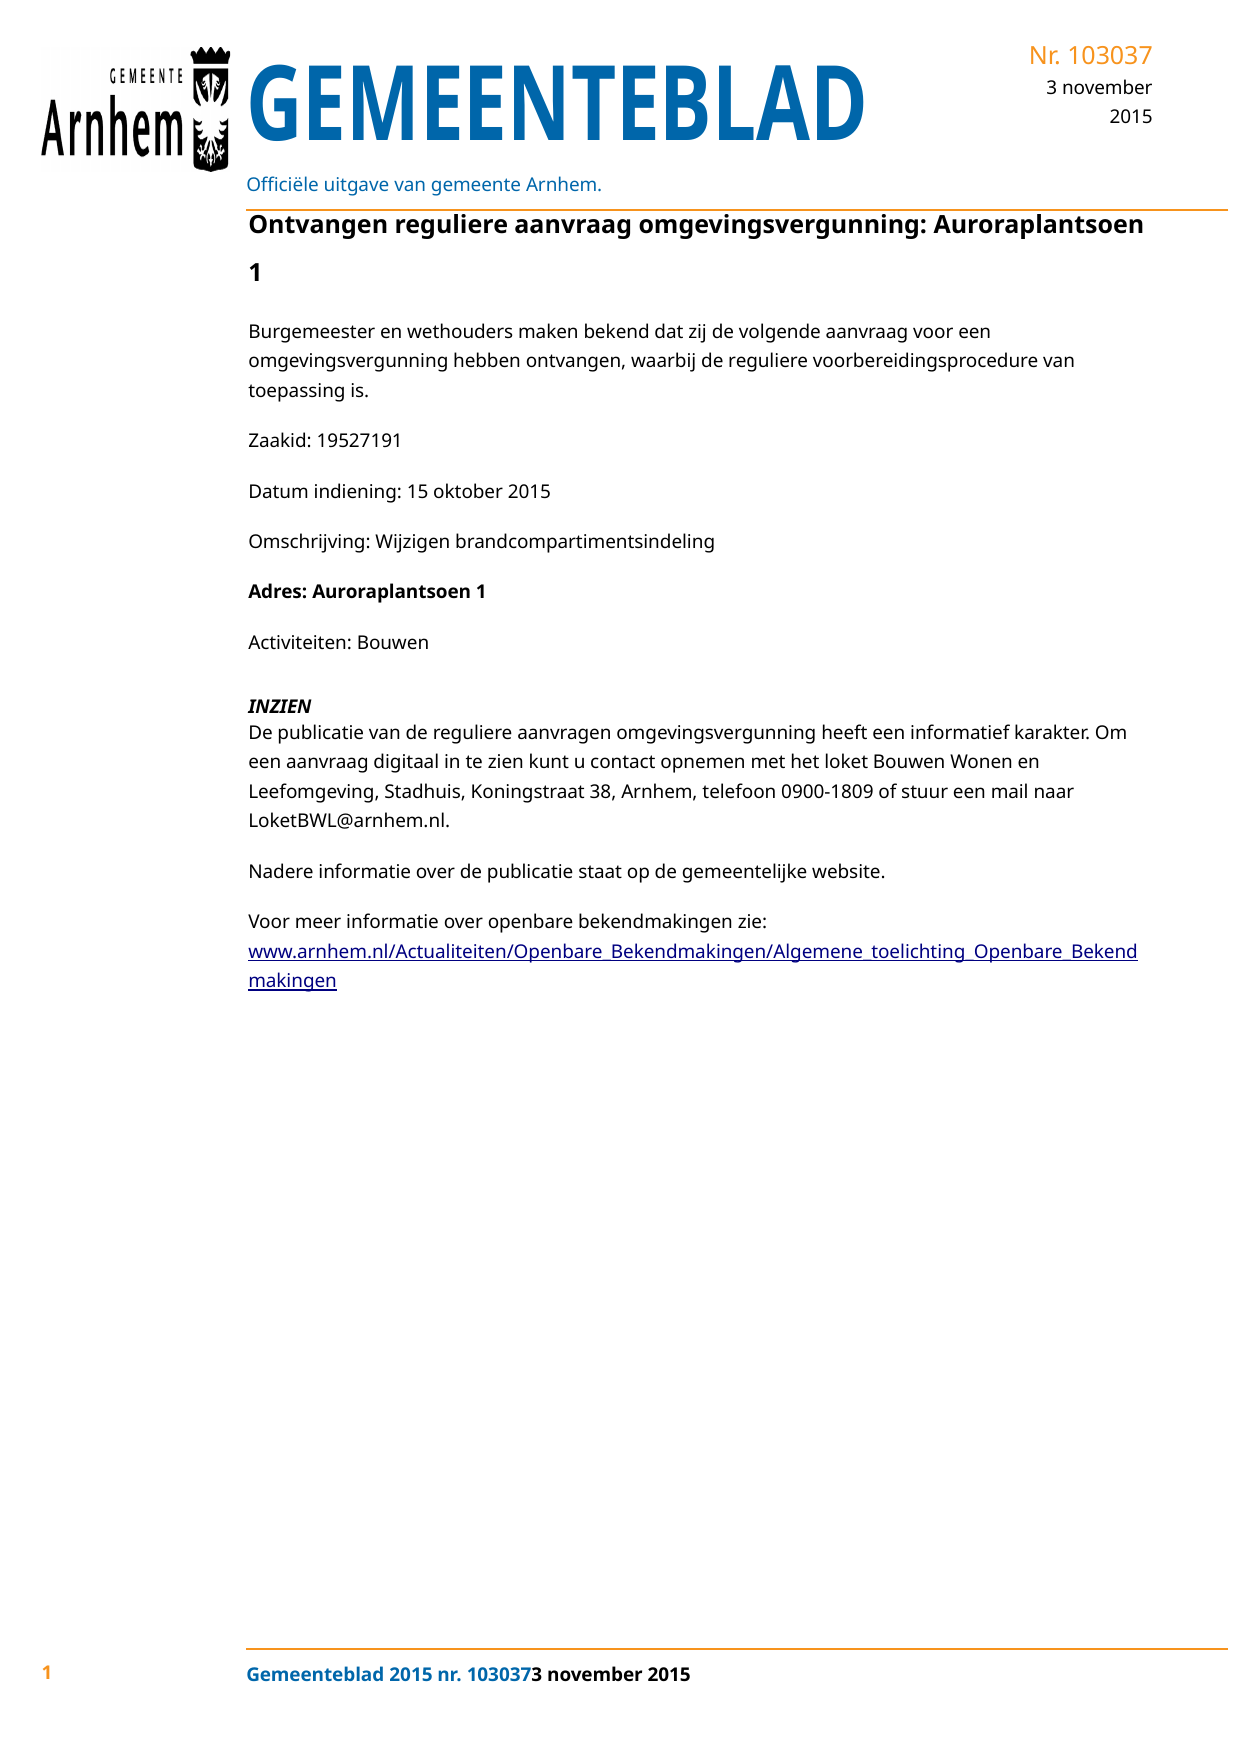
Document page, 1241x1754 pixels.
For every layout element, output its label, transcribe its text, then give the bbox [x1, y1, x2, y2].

text Zaakid: 19527191 [248, 427, 1152, 453]
text Burgemeester en wethouders maken bekend dat zij de volgende aanvraag voor een omgevingsvergunning hebben ontvangen, waarbij de reguliere voorbereidingsprocedure van toepassing is. [248, 318, 1152, 403]
text Ontvangen reguliere aanvraag omgevingsvergunning: Auroraplantsoen 1 [248, 211, 1152, 288]
text Voor meer informatie over openbare bekendmakingen zie: www.arnhem.nl/Actualiteiten/Openbare_Bekendmakingen/Algemene_toelichting_Openbare_Bekendmakingen [248, 908, 1152, 993]
text INZIEN [248, 693, 1152, 719]
picture [41, 47, 231, 172]
text Omschrijving: Wijzigen brandcompartimentsindeling [248, 528, 1152, 554]
text Adres: Auroraplantsoen 1 [248, 579, 1152, 604]
text Activiteiten: Bouwen [248, 629, 1152, 655]
text Datum indiening: 15 oktober 2015 [248, 478, 1152, 504]
text Nadere informatie over de publicatie staat op de gemeentelijke website. [248, 858, 1152, 884]
text De publicatie van de reguliere aanvragen omgevingsvergunning heeft een informatief karakter. Om een aanvraag digitaal in te zien kunt u contact opnemen met het loket Bouwen Wonen en Leefomgeving, Stadhuis, Koningstraat 38, Arnhem, telefoon 0900-1809 of stuur een mail naar LoketBWL@arnhem.nl. [248, 719, 1152, 833]
